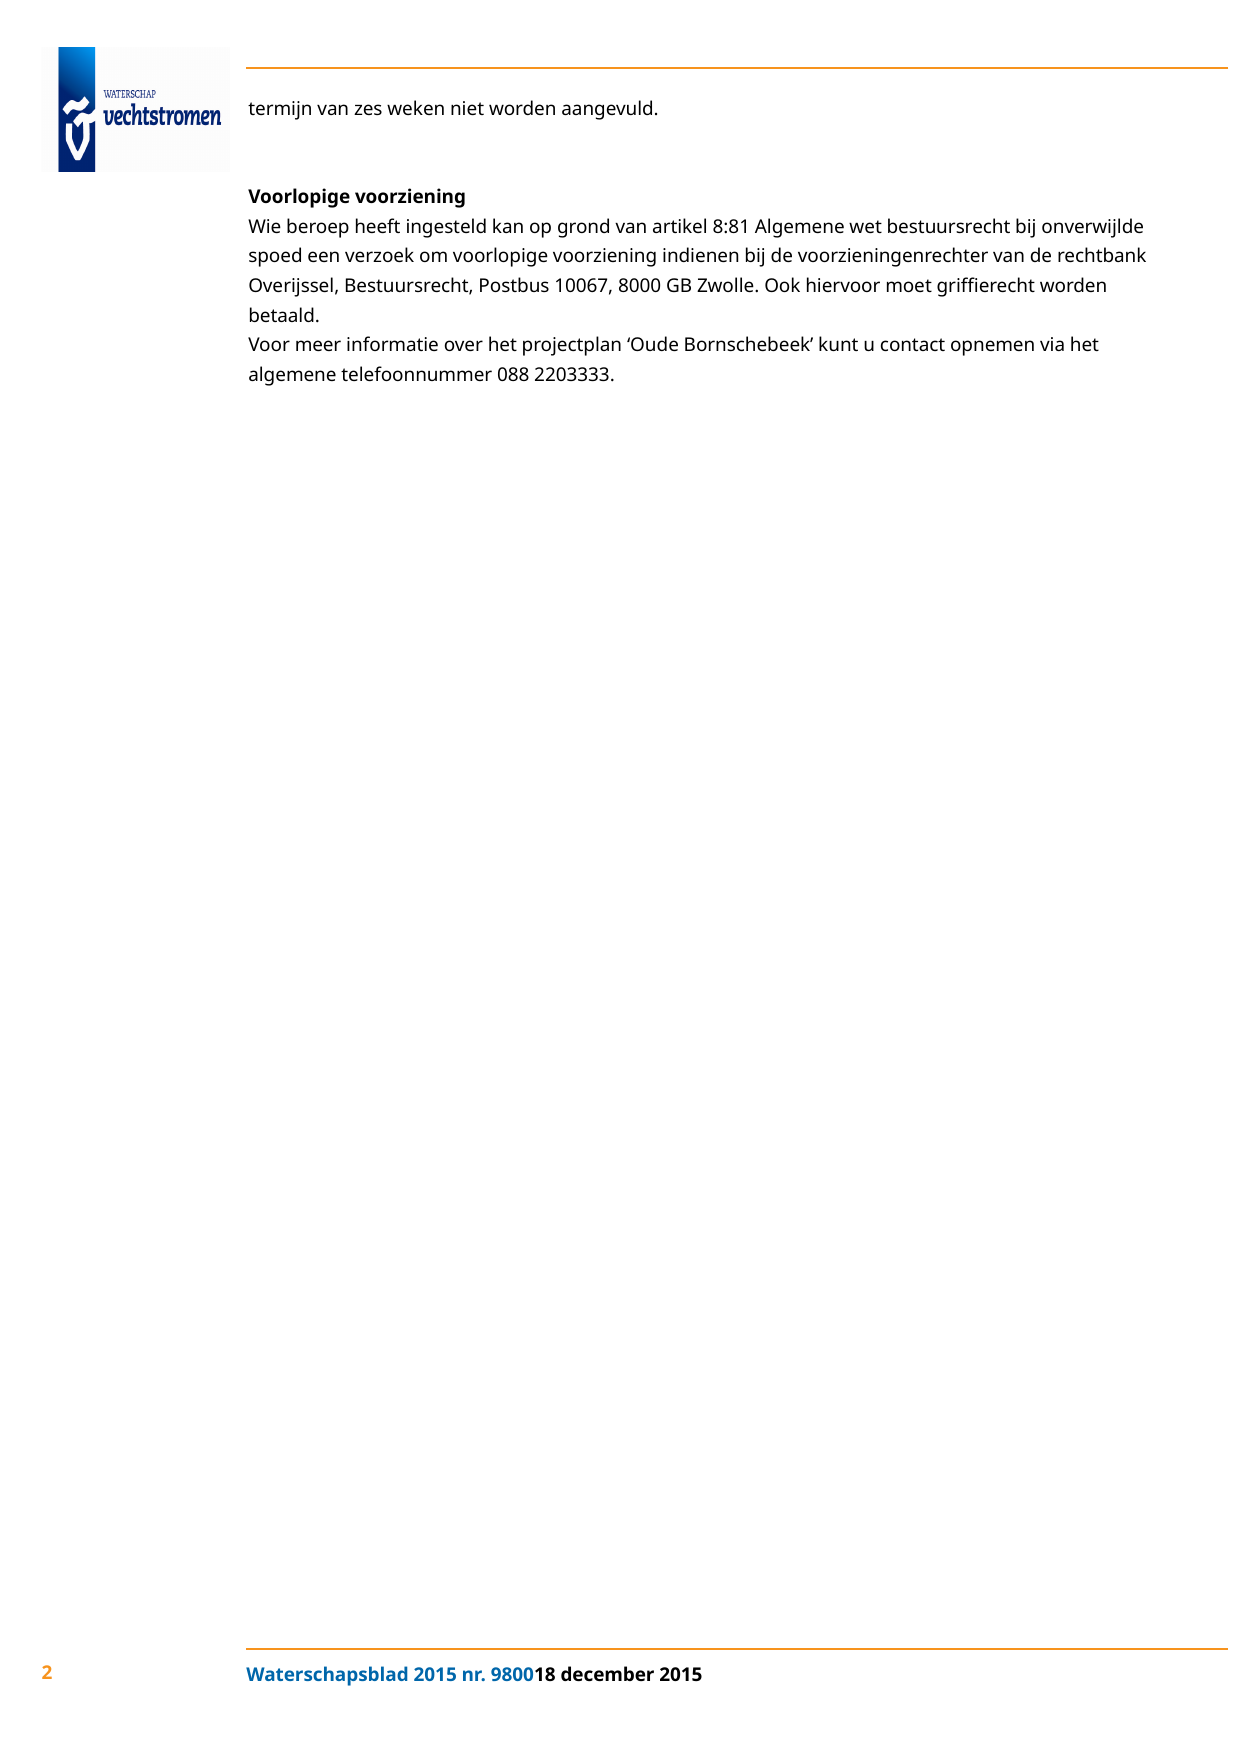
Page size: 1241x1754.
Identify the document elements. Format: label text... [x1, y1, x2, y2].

text Wie beroep heeft ingesteld kan op grond van artikel 8:81 Algemene wet bestuursrecht bij onverwijlde spoed een verzoek om voorlopige voorziening indienen bij de voorzieningenrechter van de rechtbank Overijssel, Bestuursrecht, Postbus 10067, 8000 GB Zwolle. Ook hiervoor moet griffierecht worden betaald. [248, 213, 1152, 328]
text termijn van zes weken niet worden aangevuld. [248, 95, 1152, 121]
picture [41, 47, 231, 172]
text Voorlopige voorziening [248, 183, 1152, 209]
text Voor meer informatie over het projectplan ‘Oude Bornschebeek’ kunt u contact opnemen via het algemene telefoonnummer 088 2203333. [248, 331, 1152, 387]
